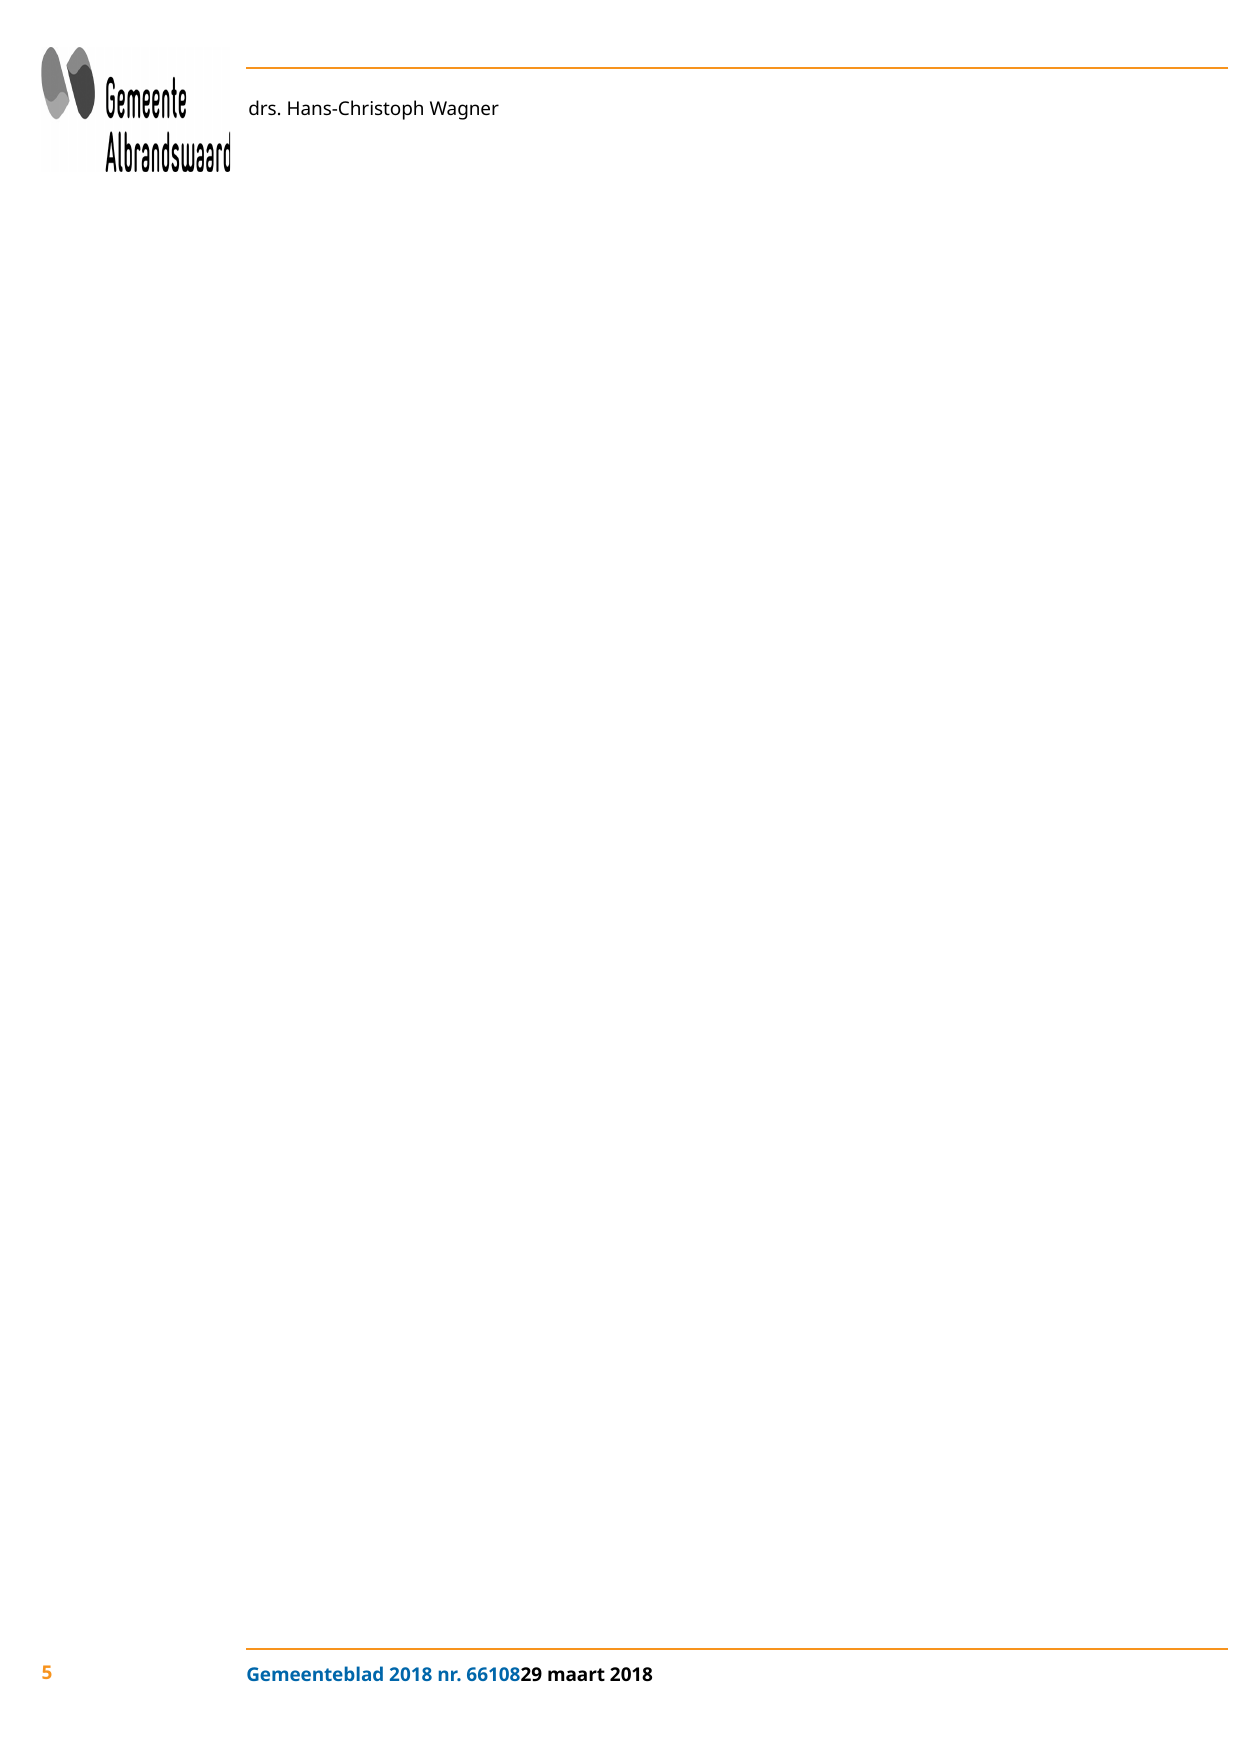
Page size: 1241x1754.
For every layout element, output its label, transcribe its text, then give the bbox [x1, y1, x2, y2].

picture [41, 47, 231, 172]
text drs. Hans-Christoph Wagner [248, 95, 1152, 121]
